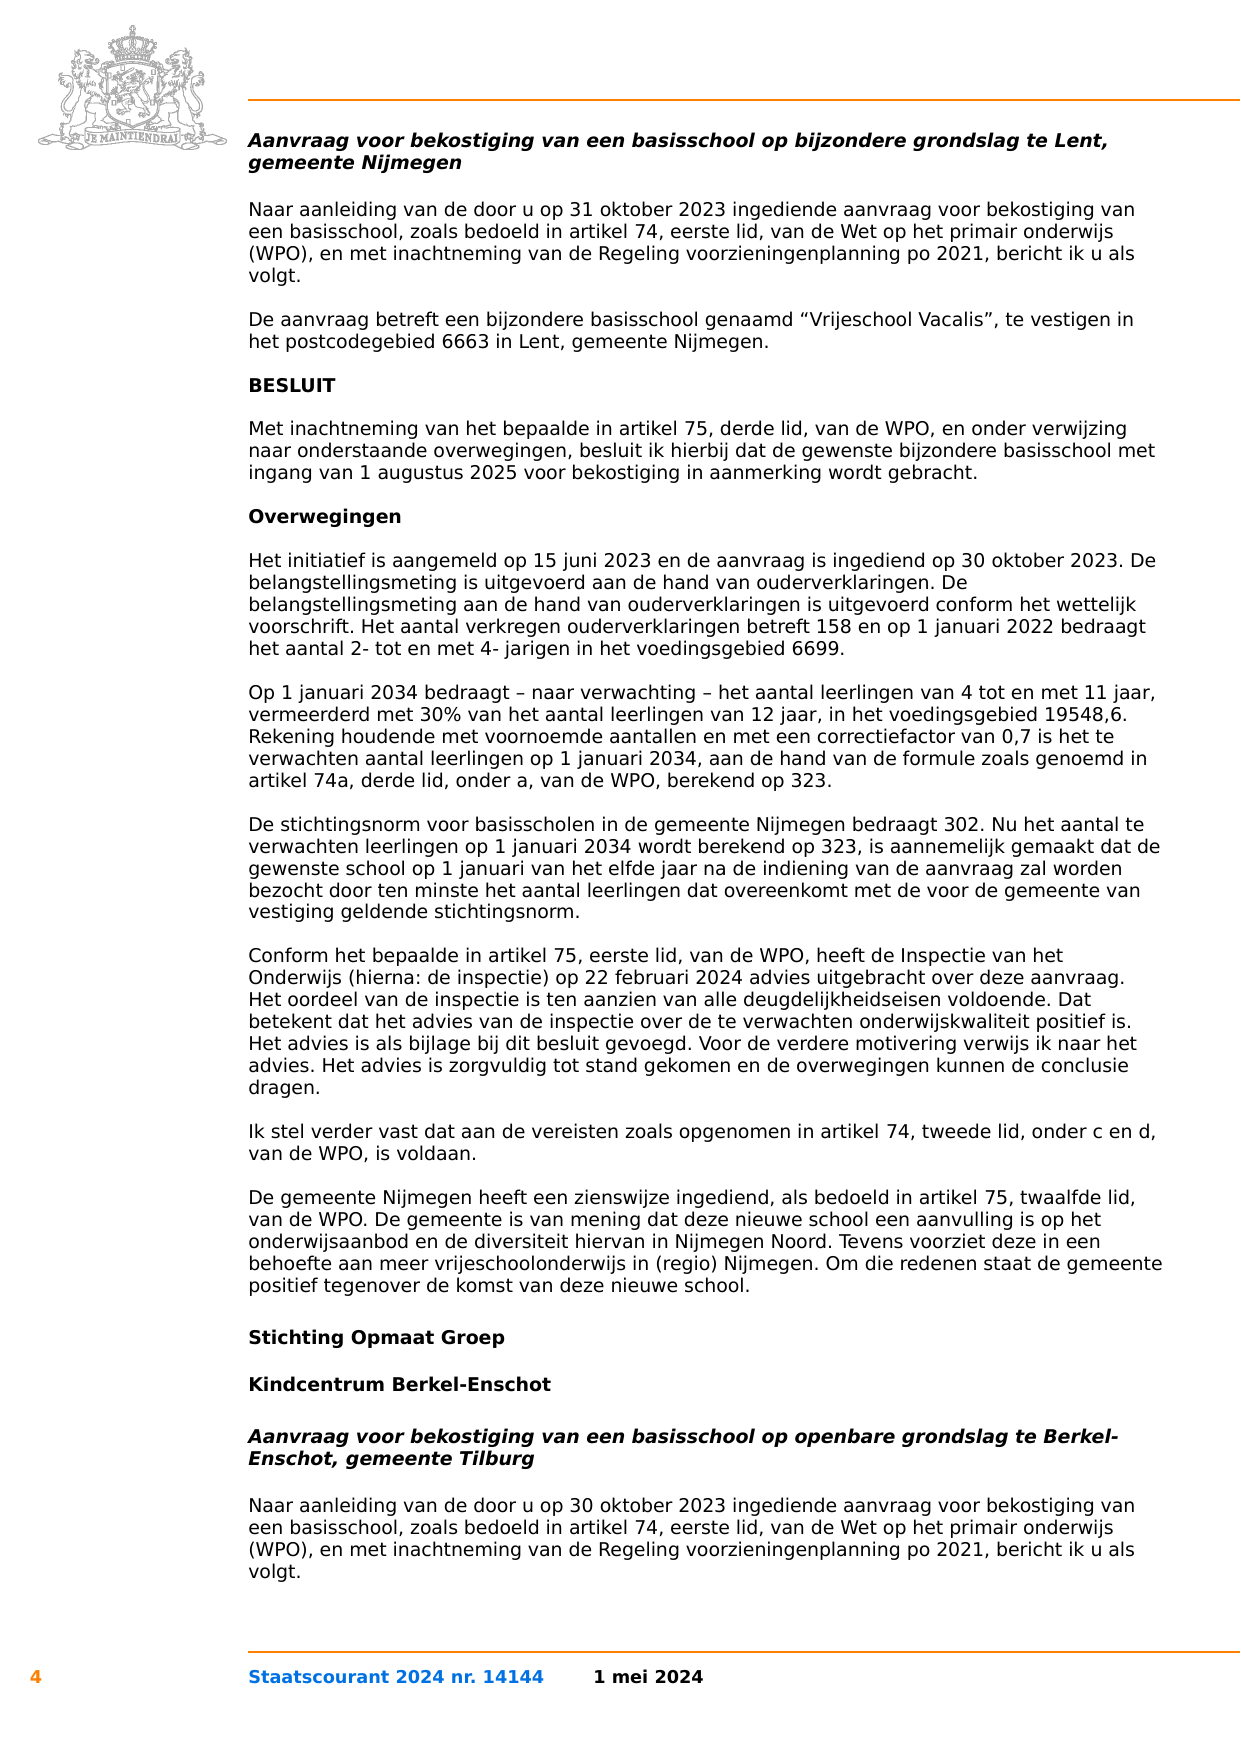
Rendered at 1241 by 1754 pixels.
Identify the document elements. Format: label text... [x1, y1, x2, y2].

subtitle Aanvraag voor bekostiging van een basisschool op bijzondere grondslag te Lent, gemeente Nijmegen [248, 130, 1163, 174]
text Naar aanleiding van de door u op 30 oktober 2023 ingediende aanvraag voor bekostiging van een basisschool, zoals bedoeld in artikel 74, eerste lid, van de Wet op het primair onderwijs (WPO), en met inachtneming van de Regeling voorzieningenplanning po 2021, bericht ik u als volgt. [248, 1495, 1163, 1583]
subtitle Overwegingen [248, 506, 1163, 528]
subtitle Aanvraag voor bekostiging van een basisschool op openbare grondslag te Berkel-Enschot, gemeente Tilburg [248, 1426, 1163, 1470]
text De aanvraag betreft een bijzondere basisschool genaamd “Vrijeschool Vacalis”, te vestigen in het postcodegebied 6663 in Lent, gemeente Nijmegen. [248, 309, 1163, 353]
text Ik stel verder vast dat aan de vereisten zoals opgenomen in artikel 74, tweede lid, onder c en d, van de WPO, is voldaan. [248, 1121, 1163, 1165]
subtitle BESLUIT [248, 374, 1163, 396]
text Naar aanleiding van de door u op 31 oktober 2023 ingediende aanvraag voor bekostiging van een basisschool, zoals bedoeld in artikel 74, eerste lid, van de Wet op het primair onderwijs (WPO), en met inachtneming van de Regeling voorzieningenplanning po 2021, bericht ik u als volgt. [248, 199, 1163, 287]
text De gemeente Nijmegen heeft een zienswijze ingediend, als bedoeld in artikel 75, twaalfde lid, van de WPO. De gemeente is van mening dat deze nieuwe school een aanvulling is op het onderwijsaanbod en de diversiteit hiervan in Nijmegen Noord. Tevens voorziet deze in een behoefte aan meer vrijeschoolonderwijs in (regio) Nijmegen. Om die redenen staat de gemeente positief tegenover de komst van deze nieuwe school. [248, 1187, 1163, 1297]
text Met inachtneming van het bepaalde in artikel 75, derde lid, van de WPO, en onder verwijzing naar onderstaande overwegingen, besluit ik hierbij dat de gewenste bijzondere basisschool met ingang van 1 augustus 2025 voor bekostiging in aanmerking wordt gebracht. [248, 418, 1163, 484]
text De stichtingsnorm voor basisscholen in de gemeente Nijmegen bedraagt 302. Nu het aantal te verwachten leerlingen op 1 januari 2034 wordt berekend op 323, is aannemelijk gemaakt dat de gewenste school op 1 januari van het elfde jaar na de indiening van de aanvraag zal worden bezocht door ten minste het aantal leerlingen dat overeenkomt met de voor de gemeente van vestiging geldende stichtingsnorm. [248, 813, 1163, 923]
text Kindcentrum Berkel-Enschot [248, 1374, 1163, 1396]
subtitle Stichting Opmaat Groep [248, 1327, 1163, 1349]
text Op 1 januari 2034 bedraagt – naar verwachting – het aantal leerlingen van 4 tot en met 11 jaar, vermeerderd met 30% van het aantal leerlingen van 12 jaar, in het voedingsgebied 19548,6. Rekening houdende met voornoemde aantallen en met een correctiefactor van 0,7 is het te verwachten aantal leerlingen op 1 januari 2034, aan de hand van de formule zoals genoemd in artikel 74a, derde lid, onder a, van de WPO, berekend op 323. [248, 682, 1163, 792]
picture [38, 25, 227, 150]
text Het initiatief is aangemeld op 15 juni 2023 en de aanvraag is ingediend op 30 oktober 2023. De belangstellingsmeting is uitgevoerd aan de hand van ouderverklaringen. De belangstellingsmeting aan de hand van ouderverklaringen is uitgevoerd conform het wettelijk voorschrift. Het aantal verkregen ouderverklaringen betreft 158 en op 1 januari 2022 bedraagt het aantal 2- tot en met 4- jarigen in het voedingsgebied 6699. [248, 550, 1163, 660]
text Conform het bepaalde in artikel 75, eerste lid, van de WPO, heeft de Inspectie van het Onderwijs (hierna: de inspectie) op 22 februari 2024 advies uitgebracht over deze aanvraag. Het oordeel van de inspectie is ten aanzien van alle deugdelijkheidseisen voldoende. Dat betekent dat het advies van de inspectie over de te verwachten onderwijskwaliteit positief is. Het advies is als bijlage bij dit besluit gevoegd. Voor de verdere motivering verwijs ik naar het advies. Het advies is zorgvuldig tot stand gekomen en de overwegingen kunnen de conclusie dragen. [248, 945, 1163, 1099]
